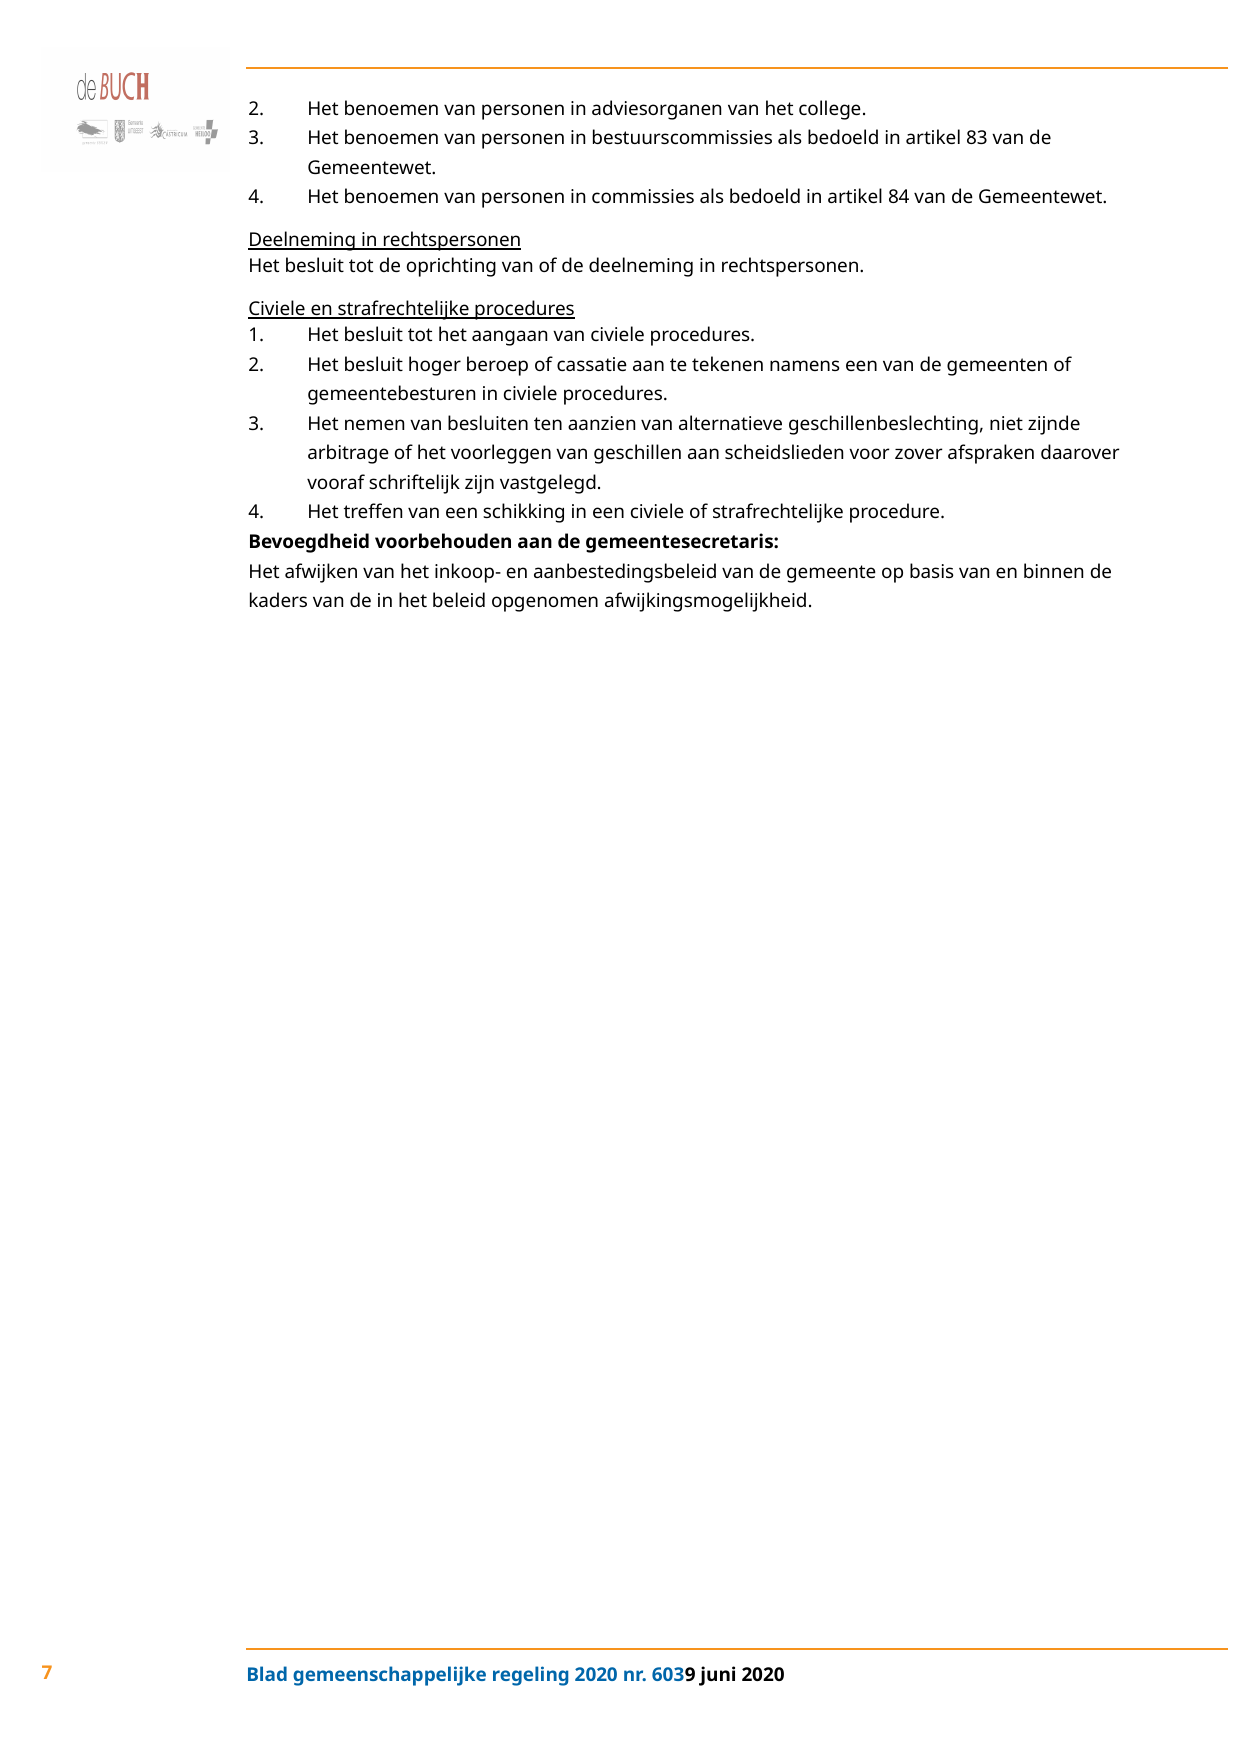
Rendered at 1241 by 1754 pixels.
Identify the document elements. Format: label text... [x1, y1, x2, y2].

text Het besluit tot de oprichting van of de deelneming in rechtspersonen. [248, 252, 1152, 278]
text Deelneming in rechtspersonen [248, 227, 1152, 252]
list Het benoemen van personen in commissies als bedoeld in artikel 84 van de Gemeentewet. [248, 183, 1152, 209]
picture [41, 47, 231, 172]
text Civiele en strafrechtelijke procedures [248, 296, 1152, 321]
list Het besluit tot het aangaan van civiele procedures. [248, 321, 1152, 347]
list Het benoemen van personen in bestuurscommissies als bedoeld in artikel 83 van de Gemeentewet. [248, 124, 1152, 180]
list Het nemen van besluiten ten aanzien van alternatieve geschillenbeslechting, niet zijnde arbitrage of het voorleggen van geschillen aan scheidslieden voor zover afspraken daarover vooraf schriftelijk zijn vastgelegd. [248, 410, 1152, 495]
list Het treffen van een schikking in een civiele of strafrechtelijke procedure. [248, 499, 1152, 524]
list Het benoemen van personen in adviesorganen van het college. [248, 95, 1152, 121]
list Het besluit hoger beroep of cassatie aan te tekenen namens een van de gemeenten of gemeentebesturen in civiele procedures. [248, 351, 1152, 406]
text Het afwijken van het inkoop- en aanbestedingsbeleid van de gemeente op basis van en binnen de kaders van de in het beleid opgenomen afwijkingsmogelijkheid. [248, 558, 1152, 613]
text Bevoegdheid voorbehouden aan de gemeentesecretaris: [248, 528, 1152, 554]
